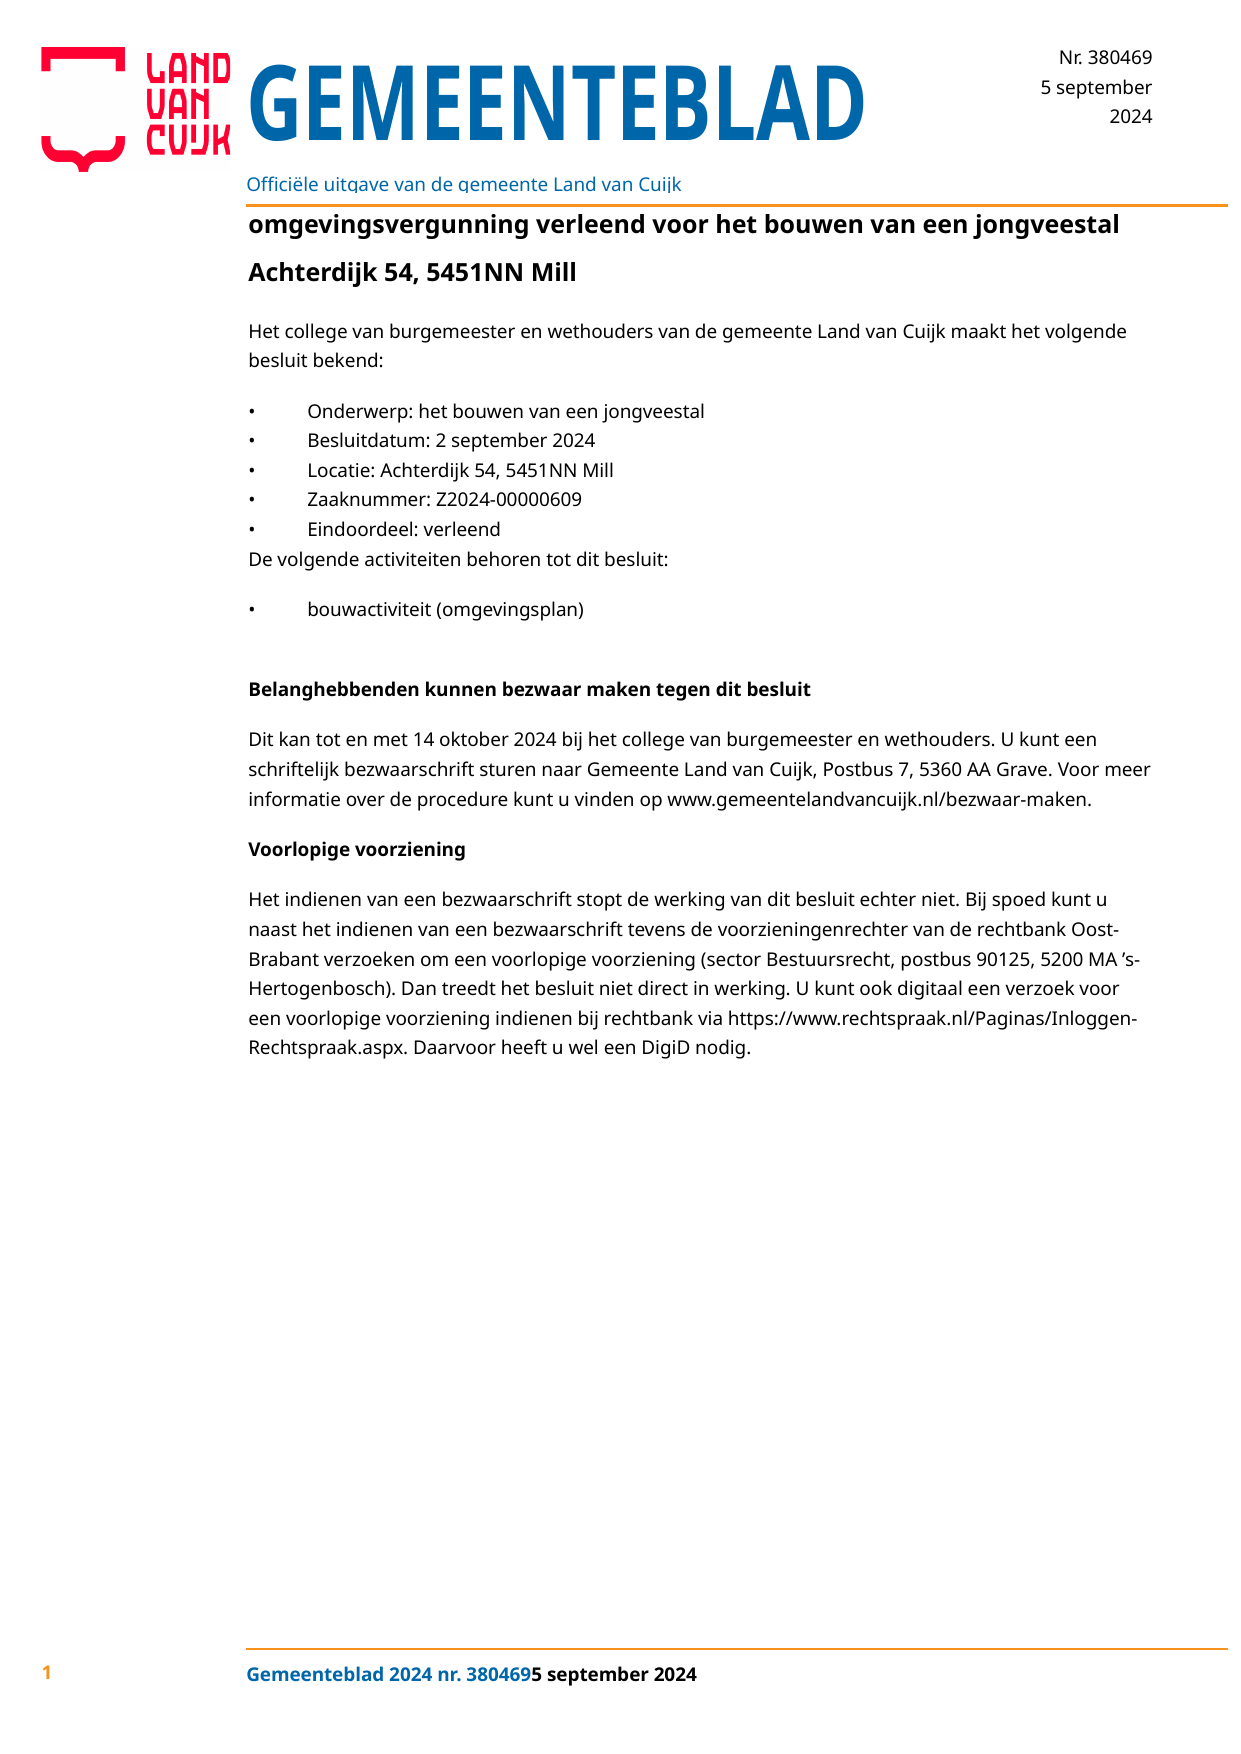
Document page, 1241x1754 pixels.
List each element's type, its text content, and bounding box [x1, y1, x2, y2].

text De volgende activiteiten behoren tot dit besluit: [248, 546, 1152, 572]
text Belanghebbenden kunnen bezwaar maken tegen dit besluit [248, 676, 1152, 702]
list Locatie: Achterdijk 54, 5451NN Mill [248, 457, 1152, 483]
text Voorlopige voorziening [248, 836, 1152, 862]
list bouwactiviteit (omgevingsplan) [248, 596, 1152, 622]
list Zaaknummer: Z2024-00000609 [248, 487, 1152, 512]
list Onderwerp: het bouwen van een jongveestal [248, 398, 1152, 424]
text Dit kan tot en met 14 oktober 2024 bij het college van burgemeester en wethouders. U kunt een schriftelijk bezwaarschrift sturen naar Gemeente Land van Cuijk, Postbus 7, 5360 AA Grave. Voor meer informatie over de procedure kunt u vinden op www.gemeentelandvancuijk.nl/bezwaar-maken. [248, 727, 1152, 812]
picture [41, 47, 231, 172]
text Het indienen van een bezwaarschrift stopt de werking van dit besluit echter niet. Bij spoed kunt u naast het indienen van een bezwaarschrift tevens de voorzieningenrechter van de rechtbank Oost-Brabant verzoeken om een voorlopige voorziening (sector Bestuursrecht, postbus 90125, 5200 MA ’s-Hertogenbosch). Dan treedt het besluit niet direct in werking. U kunt ook digitaal een verzoek voor een voorlopige voorziening indienen bij rechtbank via https://www.rechtspraak.nl/Paginas/Inloggen-Rechtspraak.aspx. Daarvoor heeft u wel een DigiD nodig. [248, 887, 1152, 1060]
list Besluitdatum: 2 september 2024 [248, 427, 1152, 453]
text Het college van burgemeester en wethouders van de gemeente Land van Cuijk maakt het volgende besluit bekend: [248, 318, 1152, 373]
text omgevingsvergunning verleend voor het bouwen van een jongveestal Achterdijk 54, 5451NN Mill [248, 207, 1152, 288]
list Eindoordeel: verleend [248, 516, 1152, 542]
